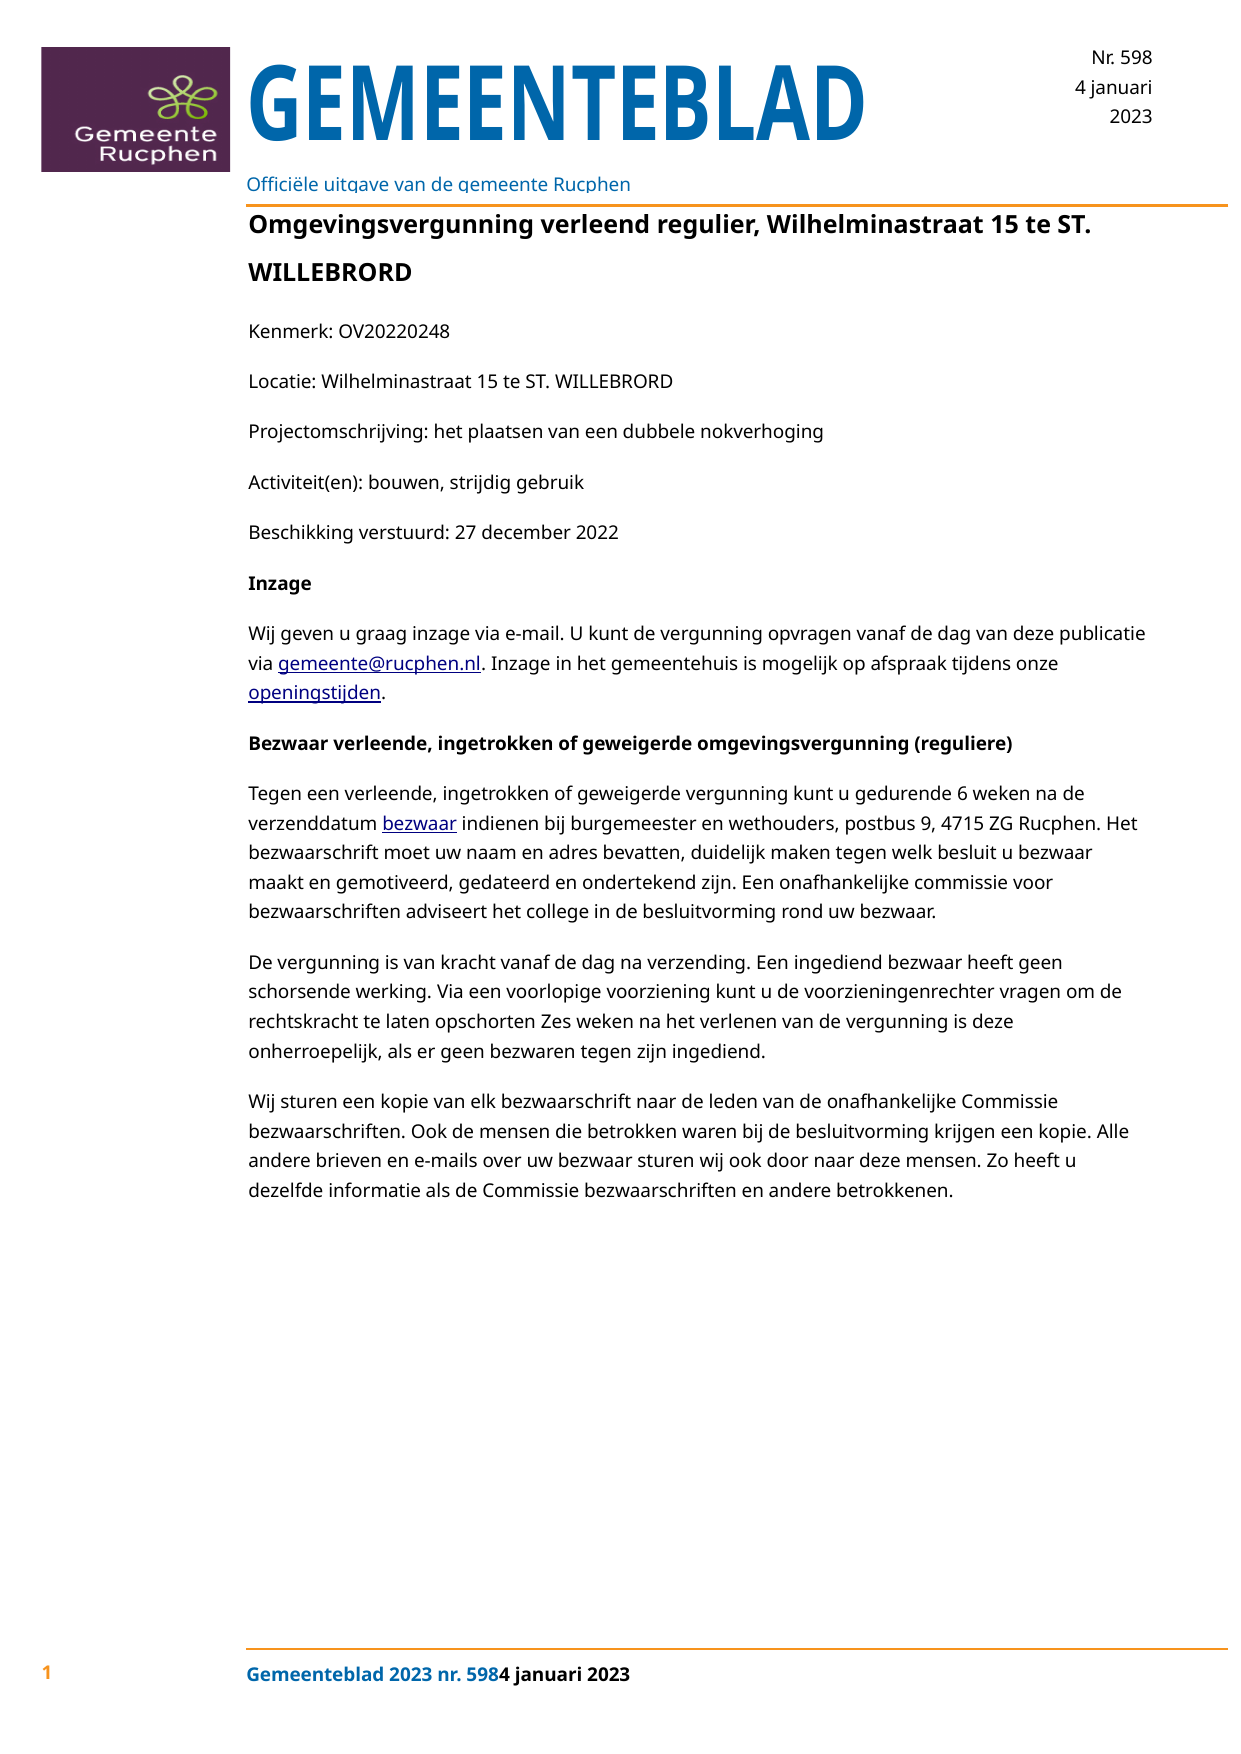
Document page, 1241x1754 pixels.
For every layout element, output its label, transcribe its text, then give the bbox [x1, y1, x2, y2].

text Activiteit(en): bouwen, strijdig gebruik [248, 469, 1152, 495]
picture [41, 47, 231, 172]
text Omgevingsvergunning verleend regulier, Wilhelminastraat 15 te ST. WILLEBRORD [248, 207, 1152, 288]
text Wij sturen een kopie van elk bezwaarschrift naar de leden van de onafhankelijke Commissie bezwaarschriften. Ook de mensen die betrokken waren bij de besluitvorming krijgen een kopie. Alle andere brieven en e-mails over uw bezwaar sturen wij ook door naar deze mensen. Zo heeft u dezelfde informatie als de Commissie bezwaarschriften en andere betrokkenen. [248, 1088, 1152, 1203]
text Bezwaar verleende, ingetrokken of geweigerde omgevingsvergunning (reguliere) [248, 730, 1152, 756]
text Inzage [248, 570, 1152, 596]
text Locatie: Wilhelminastraat 15 te ST. WILLEBRORD [248, 368, 1152, 394]
text Beschikking verstuurd: 27 december 2022 [248, 519, 1152, 545]
text De vergunning is van kracht vanaf de dag na verzending. Een ingediend bezwaar heeft geen schorsende werking. Via een voorlopige voorziening kunt u de voorzieningenrechter vragen om de rechtskracht te laten opschorten Zes weken na het verlenen van de vergunning is deze onherroepelijk, als er geen bezwaren tegen zijn ingediend. [248, 949, 1152, 1064]
text Tegen een verleende, ingetrokken of geweigerde vergunning kunt u gedurende 6 weken na de verzenddatum bezwaar indienen bij burgemeester en wethouders, postbus 9, 4715 ZG Rucphen. Het bezwaarschrift moet uw naam en adres bevatten, duidelijk maken tegen welk besluit u bezwaar maakt en gemotiveerd, gedateerd en ondertekend zijn. Een onafhankelijke commissie voor bezwaarschriften adviseert het college in de besluitvorming rond uw bezwaar. [248, 780, 1152, 924]
text Projectomschrijving: het plaatsen van een dubbele nokverhoging [248, 419, 1152, 444]
text Kenmerk: OV20220248 [248, 318, 1152, 344]
text Wij geven u graag inzage via e-mail. U kunt de vergunning opvragen vanaf de dag van deze publicatie via gemeente@rucphen.nl. Inzage in het gemeentehuis is mogelijk op afspraak tijdens onze openingstijden. [248, 620, 1152, 705]
